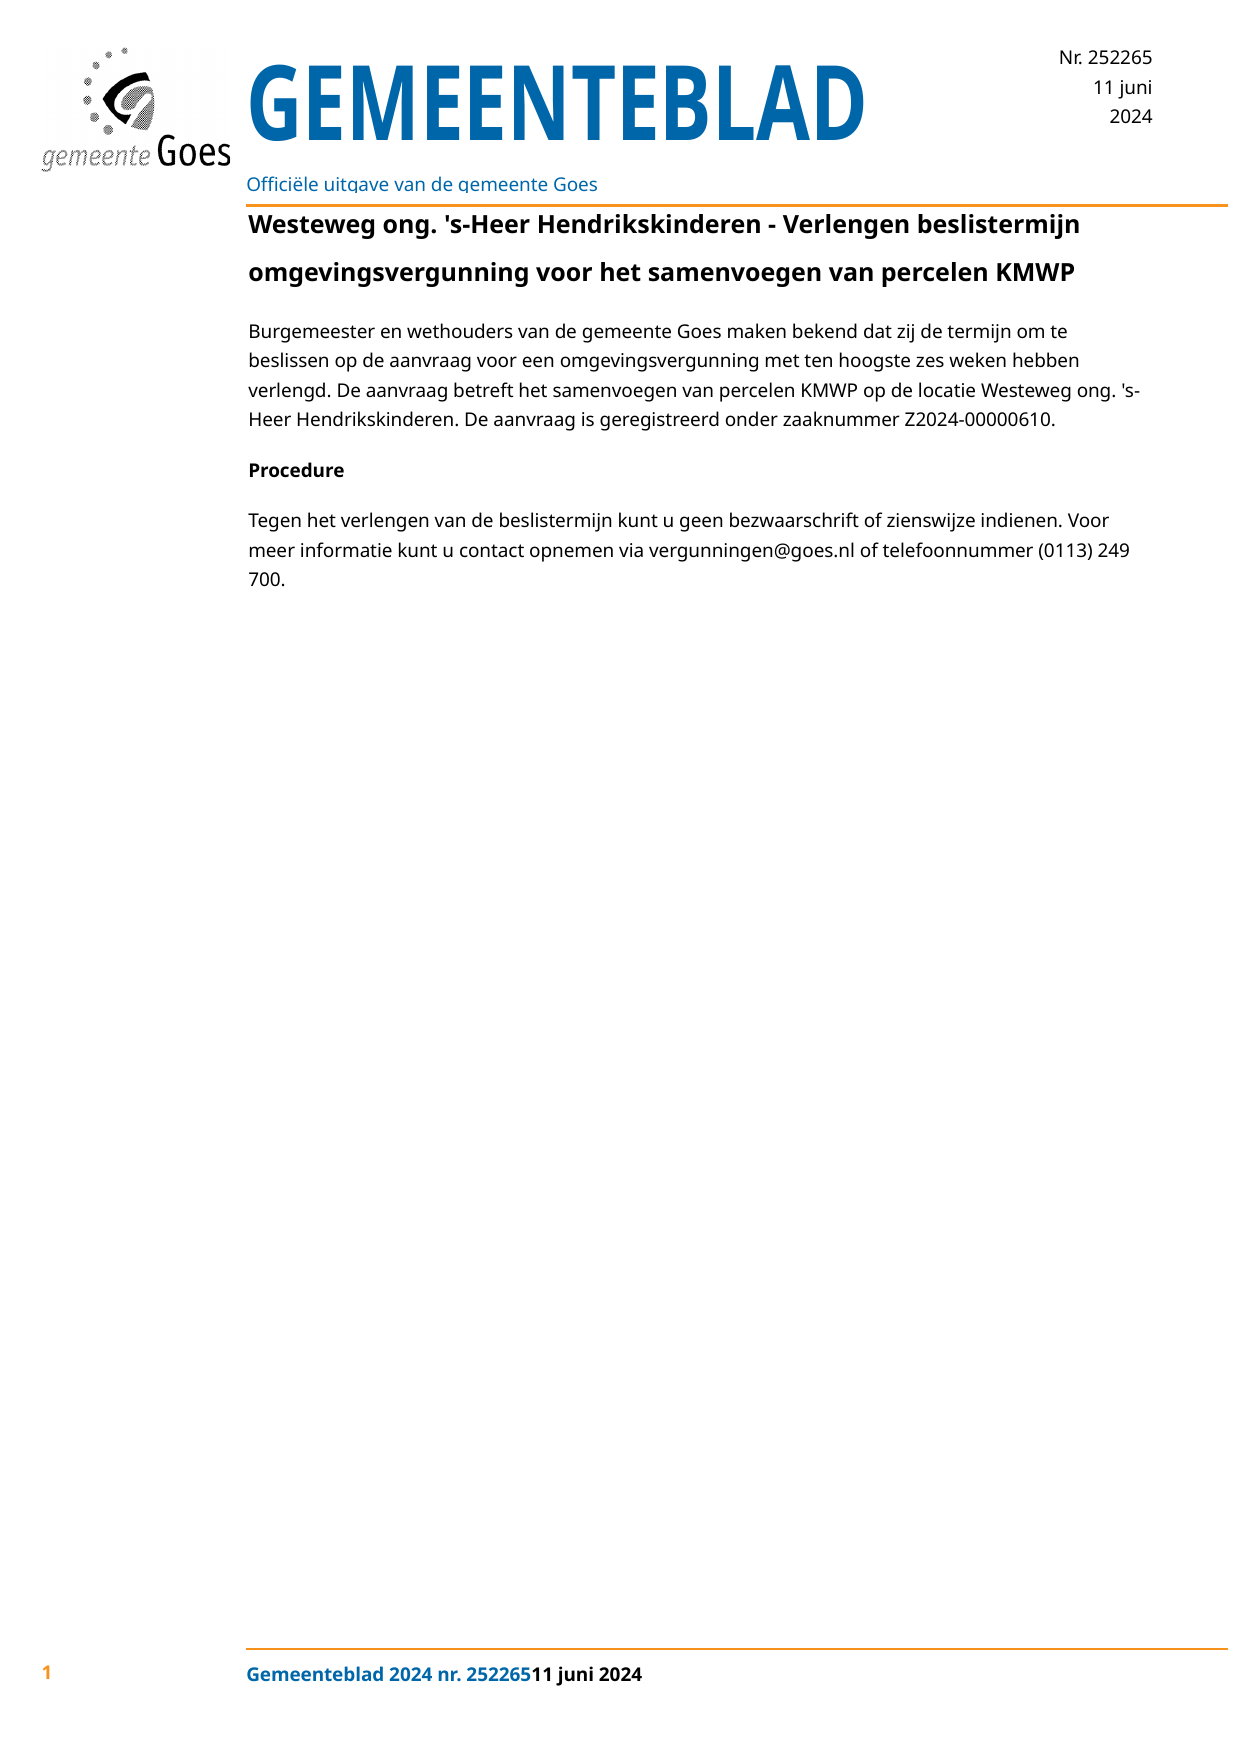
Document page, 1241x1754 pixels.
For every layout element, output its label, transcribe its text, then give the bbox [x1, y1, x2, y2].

picture [41, 47, 231, 172]
text Westeweg ong. 's-Heer Hendrikskinderen - Verlengen beslistermijn omgevingsvergunning voor het samenvoegen van percelen KMWP [248, 207, 1152, 288]
text Procedure [248, 457, 1152, 483]
text Burgemeester en wethouders van de gemeente Goes maken bekend dat zij de termijn om te beslissen op de aanvraag voor een omgevingsvergunning met ten hoogste zes weken hebben verlengd. De aanvraag betreft het samenvoegen van percelen KMWP op de locatie Westeweg ong. 's-Heer Hendrikskinderen. De aanvraag is geregistreerd onder zaaknummer Z2024-00000610. [248, 318, 1152, 432]
text Tegen het verlengen van de beslistermijn kunt u geen bezwaarschrift of zienswijze indienen. Voor meer informatie kunt u contact opnemen via vergunningen@goes.nl of telefoonnummer (0113) 249 700. [248, 507, 1152, 592]
